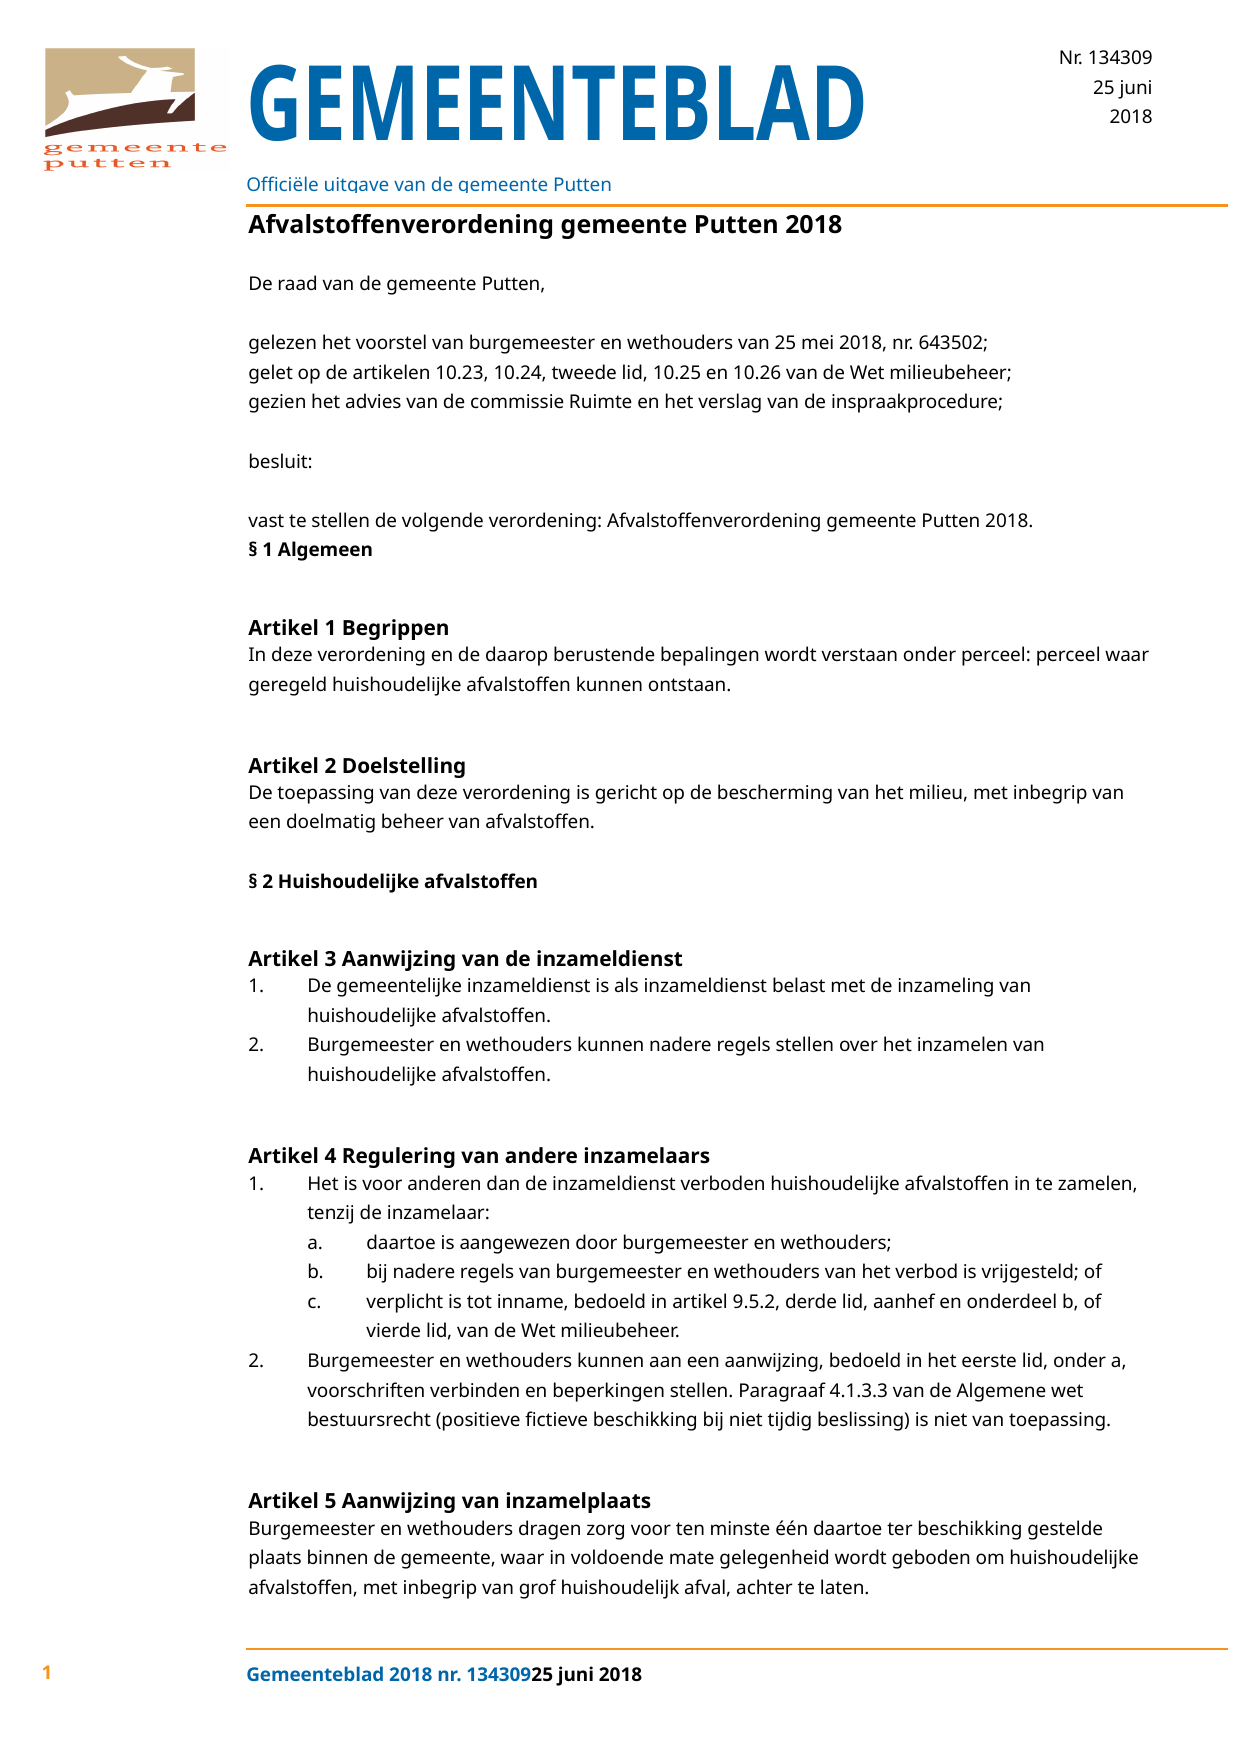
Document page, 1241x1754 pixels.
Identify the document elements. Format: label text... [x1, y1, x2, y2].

list Burgemeester en wethouders kunnen nadere regels stellen over het inzamelen van huishoudelijke afvalstoffen. [248, 1032, 1152, 1087]
text Artikel 1 Begrippen [248, 613, 1152, 641]
text Artikel 2 Doelstelling [248, 751, 1152, 779]
list De gemeentelijke inzameldienst is als inzameldienst belast met de inzameling van huishoudelijke afvalstoffen. [248, 972, 1152, 1028]
text In deze verordening en de daarop berustende bepalingen wordt verstaan onder perceel: perceel waar geregeld huishoudelijke afvalstoffen kunnen ontstaan. [248, 641, 1152, 696]
text De raad van de gemeente Putten, [248, 270, 1152, 296]
text vast te stellen de volgende verordening: Afvalstoffenverordening gemeente Putten 2018. [248, 507, 1152, 533]
text Burgemeester en wethouders dragen zorg voor ten minste één daartoe ter beschikking gestelde plaats binnen de gemeente, waar in voldoende mate gelegenheid wordt geboden om huishoudelijke afvalstoffen, met inbegrip van grof huishoudelijk afval, achter te laten. [248, 1515, 1152, 1600]
text gezien het advies van de commissie Ruimte en het verslag van de inspraakprocedure; [248, 389, 1152, 414]
text Artikel 5 Aanwijzing van inzamelplaats [248, 1486, 1152, 1515]
list Burgemeester en wethouders kunnen aan een aanwijzing, bedoeld in het eerste lid, onder a, voorschriften verbinden en beperkingen stellen. Paragraaf 4.1.3.3 van de Algemene wet bestuursrecht (positieve fictieve beschikking bij niet tijdig beslissing) is niet van toepassing. [248, 1347, 1152, 1432]
list verplicht is tot inname, bedoeld in artikel 9.5.2, derde lid, aanhef en onderdeel b, of vierde lid, van de Wet milieubeheer. [307, 1288, 1152, 1343]
text besluit: [248, 448, 1152, 473]
text § 2 Huishoudelijke afvalstoffen [248, 868, 1152, 894]
text Artikel 3 Aanwijzing van de inzameldienst [248, 944, 1152, 972]
text Afvalstoffenverordening gemeente Putten 2018 [248, 207, 1152, 241]
list Het is voor anderen dan de inzameldienst verboden huishoudelijke afvalstoffen in te zamelen, tenzij de inzamelaar: [248, 1170, 1152, 1225]
text gelet op de artikelen 10.23, 10.24, tweede lid, 10.25 en 10.26 van de Wet milieubeheer; [248, 359, 1152, 385]
list daartoe is aangewezen door burgemeester en wethouders; [307, 1229, 1152, 1254]
text § 1 Algemeen [248, 537, 1152, 562]
text gelezen het voorstel van burgemeester en wethouders van 25 mei 2018, nr. 643502; [248, 329, 1152, 355]
text De toepassing van deze verordening is gericht op de bescherming van het milieu, met inbegrip van een doelmatig beheer van afvalstoffen. [248, 779, 1152, 834]
text Artikel 4 Regulering van andere inzamelaars [248, 1141, 1152, 1170]
list bij nadere regels van burgemeester en wethouders van het verbod is vrijgesteld; of [307, 1258, 1152, 1284]
picture [41, 47, 231, 172]
